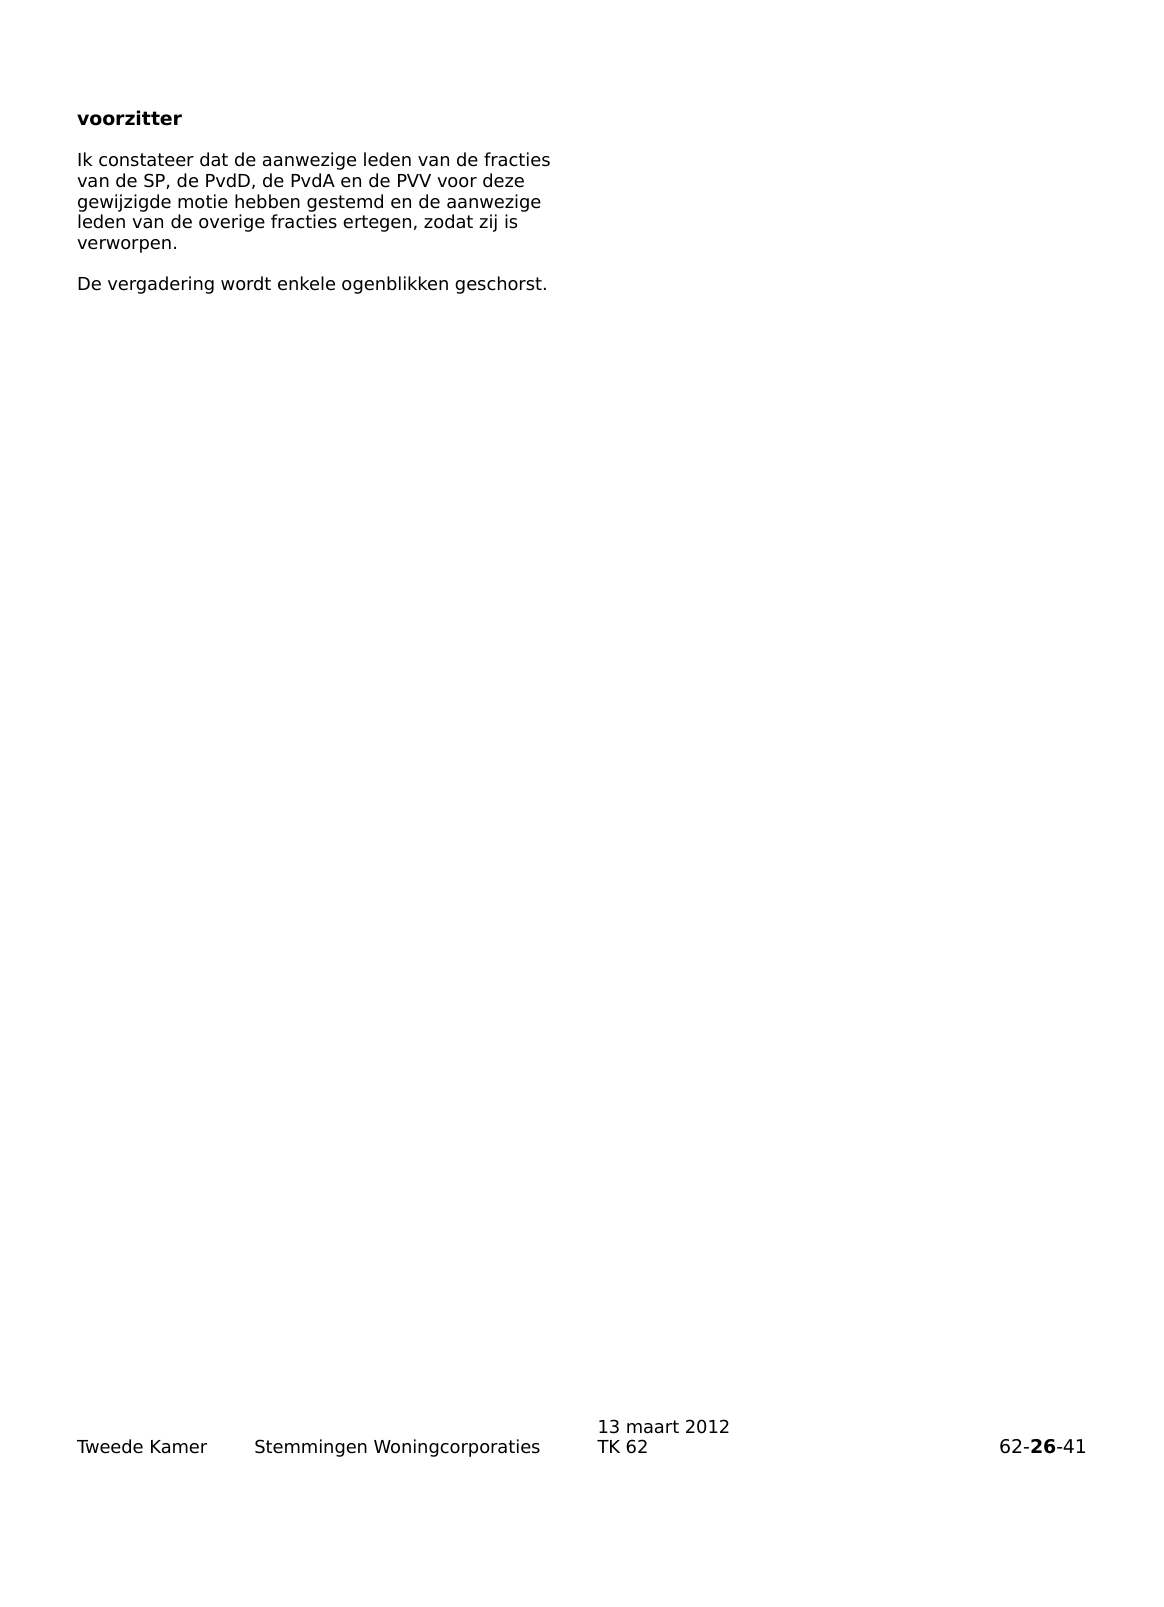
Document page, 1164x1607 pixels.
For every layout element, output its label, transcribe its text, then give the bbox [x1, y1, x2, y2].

text Ik constateer dat de aanwezige leden van de fracties van de SP, de PvdD, de PvdA en de PVV voor deze gewijzigde motie hebben gestemd en de aanwezige leden van de overige fracties ertegen, zodat zij is verworpen. [77, 150, 567, 254]
text De vergadering wordt enkele ogenblikken geschorst. [77, 274, 567, 294]
